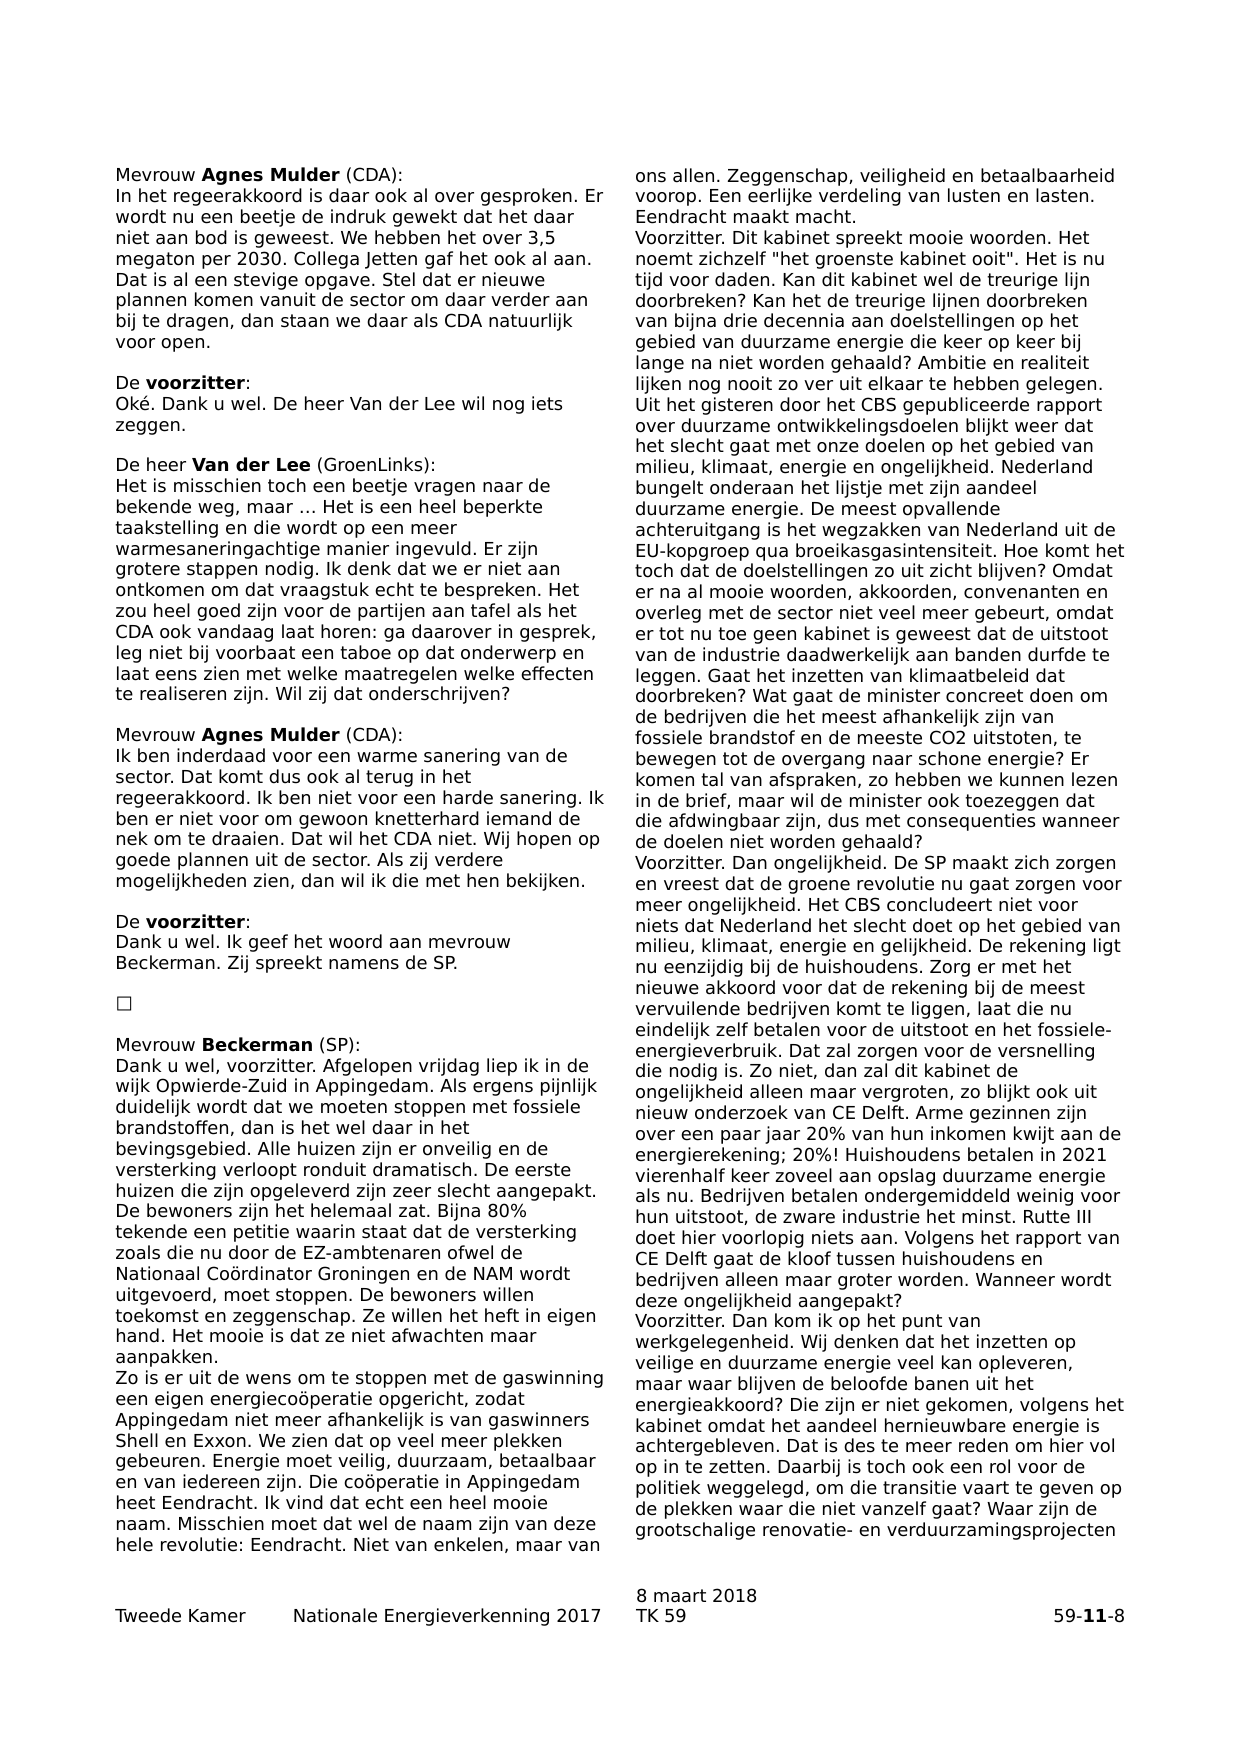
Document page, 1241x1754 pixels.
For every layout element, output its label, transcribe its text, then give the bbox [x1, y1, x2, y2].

text Voorzitter. Dan kom ik op het punt van werkgelegenheid. Wij denken dat het inzetten op veilige en duurzame energie veel kan opleveren, maar waar blijven de beloofde banen uit het energieakkoord? Die zijn er niet gekomen, volgens het kabinet omdat het aandeel hernieuwbare energie is achtergebleven. Dat is des te meer reden om hier vol op in te zetten. Daarbij is toch ook een rol voor de politiek weggelegd, om die transitie vaart te geven op de plekken waar die niet vanzelf gaat? Waar zijn de grootschalige renovatie- en verduurzamingsprojecten [635, 1311, 1125, 1540]
text Dank u wel, voorzitter. Afgelopen vrijdag liep ik in de wijk Opwierde-Zuid in Appingedam. Als ergens pijnlijk duidelijk wordt dat we moeten stoppen met fossiele brandstoffen, dan is het wel daar in het bevingsgebied. Alle huizen zijn er onveilig en de versterking verloopt ronduit dramatisch. De eerste huizen die zijn opgeleverd zijn zeer slecht aangepakt. De bewoners zijn het helemaal zat. Bijna 80% tekende een petitie waarin staat dat de versterking zoals die nu door de EZ-ambtenaren ofwel de Nationaal Coördinator Groningen en de NAM wordt uitgevoerd, moet stoppen. De bewoners willen toekomst en zeggenschap. Ze willen het heft in eigen hand. Het mooie is dat ze niet afwachten maar aanpakken. [115, 1055, 605, 1368]
text Ik ben inderdaad voor een warme sanering van de sector. Dat komt dus ook al terug in het regeerakkoord. Ik ben niet voor een harde sanering. Ik ben er niet voor om gewoon knetterhard iemand de nek om te draaien. Dat wil het CDA niet. Wij hopen op goede plannen uit de sector. Als zij verdere mogelijkheden zien, dan wil ik die met hen bekijken. [115, 746, 605, 892]
text De heer Van der Lee (GroenLinks): [115, 455, 605, 476]
text Het is misschien toch een beetje vragen naar de bekende weg, maar … Het is een heel beperkte taakstelling en die wordt op een meer warmesaneringachtige manier ingevuld. Er zijn grotere stappen nodig. Ik denk dat we er niet aan ontkomen om dat vraagstuk echt te bespreken. Het zou heel goed zijn voor de partijen aan tafel als het CDA ook vandaag laat horen: ga daarover in gesprek, leg niet bij voorbaat een taboe op dat onderwerp en laat eens zien met welke maatregelen welke effecten te realiseren zijn. Wil zij dat onderschrijven? [115, 476, 605, 705]
text Voorzitter. Dit kabinet spreekt mooie woorden. Het noemt zichzelf "het groenste kabinet ooit". Het is nu tijd voor daden. Kan dit kabinet wel de treurige lijn doorbreken? Kan het de treurige lijnen doorbreken van bijna drie decennia aan doelstellingen op het gebied van duurzame energie die keer op keer bij lange na niet worden gehaald? Ambitie en realiteit lijken nog nooit zo ver uit elkaar te hebben gelegen. Uit het gisteren door het CBS gepubliceerde rapport over duurzame ontwikkelingsdoelen blijkt weer dat het slecht gaat met onze doelen op het gebied van milieu, klimaat, energie en ongelijkheid. Nederland bungelt onderaan het lijstje met zijn aandeel duurzame energie. De meest opvallende achteruitgang is het wegzakken van Nederland uit de EU-kopgroep qua broeikasgasintensiteit. Hoe komt het toch dat de doelstellingen zo uit zicht blijven? Omdat er na al mooie woorden, akkoorden, convenanten en overleg met de sector niet veel meer gebeurt, omdat er tot nu toe geen kabinet is geweest dat de uitstoot van de industrie daadwerkelijk aan banden durfde te leggen. Gaat het inzetten van klimaatbeleid dat doorbreken? Wat gaat de minister concreet doen om de bedrijven die het meest afhankelijk zijn van fossiele brandstof en de meeste CO2 uitstoten, te bewegen tot de overgang naar schone energie? Er komen tal van afspraken, zo hebben we kunnen lezen in de brief, maar wil de minister ook toezeggen dat die afdwingbaar zijn, dus met consequenties wanneer de doelen niet worden gehaald? [635, 228, 1125, 853]
text Zo is er uit de wens om te stoppen met de gaswinning een eigen energiecoöperatie opgericht, zodat Appingedam niet meer afhankelijk is van gaswinners Shell en Exxon. We zien dat op veel meer plekken gebeuren. Energie moet veilig, duurzaam, betaalbaar en van iedereen zijn. Die coöperatie in Appingedam heet Eendracht. Ik vind dat echt een heel mooie naam. Misschien moet dat wel de naam zijn van deze hele revolutie: Eendracht. Niet van enkelen, maar van [115, 1368, 605, 1555]
text In het regeerakkoord is daar ook al over gesproken. Er wordt nu een beetje de indruk gewekt dat het daar niet aan bod is geweest. We hebben het over 3,5 megaton per 2030. Collega Jetten gaf het ook al aan. Dat is al een stevige opgave. Stel dat er nieuwe plannen komen vanuit de sector om daar verder aan bij te dragen, dan staan we daar als CDA natuurlijk voor open. [115, 186, 605, 353]
text De voorzitter: [115, 373, 605, 393]
text Voorzitter. Dan ongelijkheid. De SP maakt zich zorgen en vreest dat de groene revolutie nu gaat zorgen voor meer ongelijkheid. Het CBS concludeert niet voor niets dat Nederland het slecht doet op het gebied van milieu, klimaat, energie en gelijkheid. De rekening ligt nu eenzijdig bij de huishoudens. Zorg er met het nieuwe akkoord voor dat de rekening bij de meest vervuilende bedrijven komt te liggen, laat die nu eindelijk zelf betalen voor de uitstoot en het fossiele-energieverbruik. Dat zal zorgen voor de versnelling die nodig is. Zo niet, dan zal dit kabinet de ongelijkheid alleen maar vergroten, zo blijkt ook uit nieuw onderzoek van CE Delft. Arme gezinnen zijn over een paar jaar 20% van hun inkomen kwijt aan de energierekening; 20%! Huishoudens betalen in 2021 vierenhalf keer zoveel aan opslag duurzame energie als nu. Bedrijven betalen ondergemiddeld weinig voor hun uitstoot, de zware industrie het minst. Rutte III doet hier voorlopig niets aan. Volgens het rapport van CE Delft gaat de kloof tussen huishoudens en bedrijven alleen maar groter worden. Wanneer wordt deze ongelijkheid aangepakt? [635, 853, 1125, 1311]
text ⬜ [115, 994, 605, 1015]
text De voorzitter: [115, 912, 605, 932]
text Mevrouw Agnes Mulder (CDA): [115, 725, 605, 746]
text Mevrouw Agnes Mulder (CDA): [115, 165, 605, 186]
text Oké. Dank u wel. De heer Van der Lee wil nog iets zeggen. [115, 393, 605, 435]
text Dank u wel. Ik geef het woord aan mevrouw Beckerman. Zij spreekt namens de SP. [115, 932, 605, 974]
text ons allen. Zeggenschap, veiligheid en betaalbaarheid voorop. Een eerlijke verdeling van lusten en lasten. Eendracht maakt macht. [635, 165, 1125, 228]
text Mevrouw Beckerman (SP): [115, 1035, 605, 1055]
